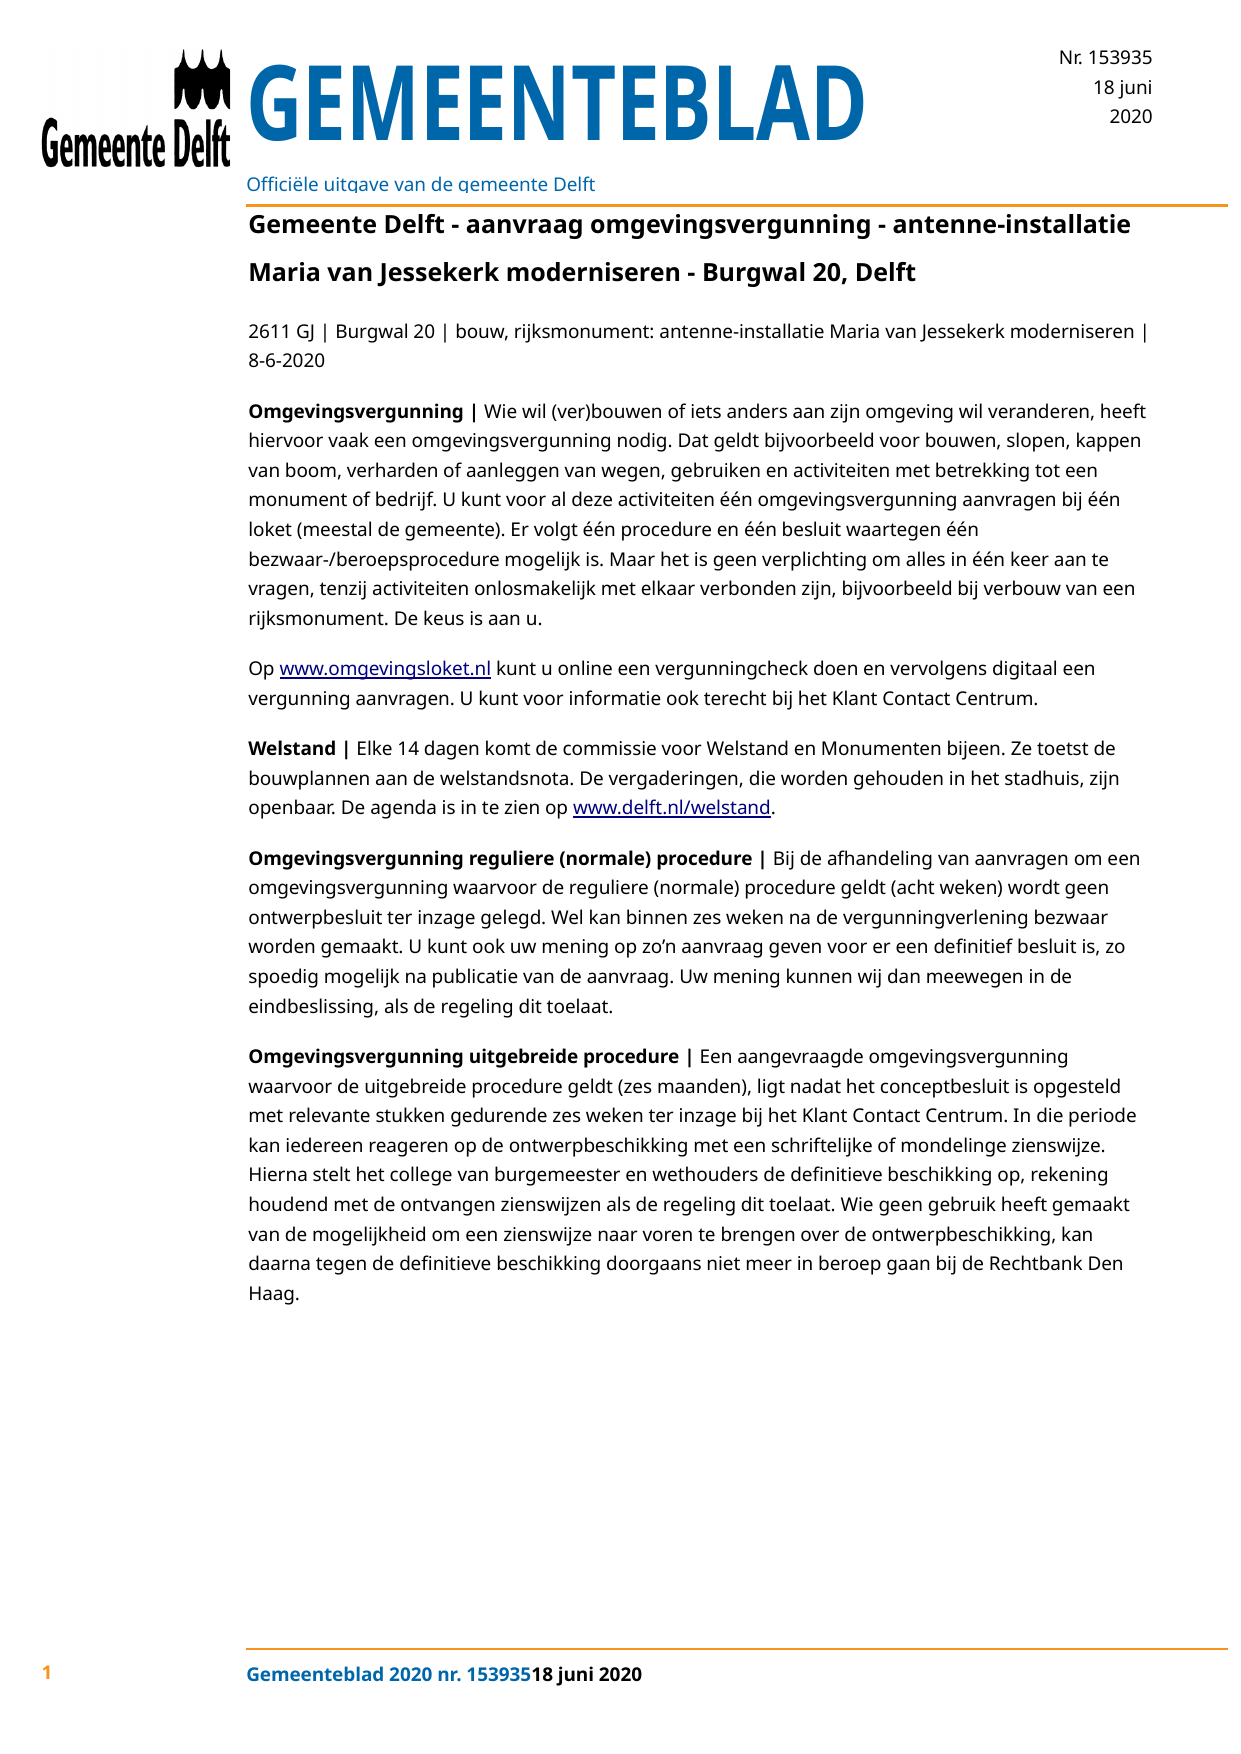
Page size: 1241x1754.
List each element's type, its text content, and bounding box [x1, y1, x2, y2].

picture [41, 47, 231, 172]
text Omgevingsvergunning reguliere (normale) procedure | Bij de afhandeling van aanvragen om een omgevingsvergunning waarvoor de reguliere (normale) procedure geldt (acht weken) wordt geen ontwerpbesluit ter inzage gelegd. Wel kan binnen zes weken na de vergunningverlening bezwaar worden gemaakt. U kunt ook uw mening op zo’n aanvraag geven voor er een definitief besluit is, zo spoedig mogelijk na publicatie van de aanvraag. Uw mening kunnen wij dan meewegen in de eindbeslissing, als de regeling dit toelaat. [248, 845, 1152, 1019]
text 2611 GJ | Burgwal 20 | bouw, rijksmonument: antenne-installatie Maria van Jessekerk moderniseren | 8-6-2020 [248, 318, 1152, 373]
text Welstand | Elke 14 dagen komt de commissie voor Welstand en Monumenten bijeen. Ze toetst de bouwplannen aan de welstandsnota. De vergaderingen, die worden gehouden in het stadhuis, zijn openbaar. De agenda is in te zien op www.delft.nl/welstand. [248, 735, 1152, 820]
text Gemeente Delft - aanvraag omgevingsvergunning - antenne-installatie Maria van Jessekerk moderniseren - Burgwal 20, Delft [248, 207, 1152, 288]
text Omgevingsvergunning uitgebreide procedure | Een aangevraagde omgevingsvergunning waarvoor de uitgebreide procedure geldt (zes maanden), ligt nadat het conceptbesluit is opgesteld met relevante stukken gedurende zes weken ter inzage bij het Klant Contact Centrum. In die periode kan iedereen reageren op de ontwerpbeschikking met een schriftelijke of mondelinge zienswijze. Hierna stelt het college van burgemeester en wethouders de definitieve beschikking op, rekening houdend met de ontvangen zienswijzen als de regeling dit toelaat. Wie geen gebruik heeft gemaakt van de mogelijkheid om een zienswijze naar voren te brengen over de ontwerpbeschikking, kan daarna tegen de definitieve beschikking doorgaans niet meer in beroep gaan bij de Rechtbank Den Haag. [248, 1043, 1152, 1306]
text Omgevingsvergunning | Wie wil (ver)bouwen of iets anders aan zijn omgeving wil veranderen, heeft hiervoor vaak een omgevingsvergunning nodig. Dat geldt bijvoorbeeld voor bouwen, slopen, kappen van boom, verharden of aanleggen van wegen, gebruiken en activiteiten met betrekking tot een monument of bedrijf. U kunt voor al deze activiteiten één omgevingsvergunning aanvragen bij één loket (meestal de gemeente). Er volgt één procedure en één besluit waartegen één bezwaar-/beroepsprocedure mogelijk is. Maar het is geen verplichting om alles in één keer aan te vragen, tenzij activiteiten onlosmakelijk met elkaar verbonden zijn, bijvoorbeeld bij verbouw van een rijksmonument. De keus is aan u. [248, 398, 1152, 631]
text Op www.omgevingsloket.nl kunt u online een vergunningcheck doen en vervolgens digitaal een vergunning aanvragen. U kunt voor informatie ook terecht bij het Klant Contact Centrum. [248, 655, 1152, 711]
